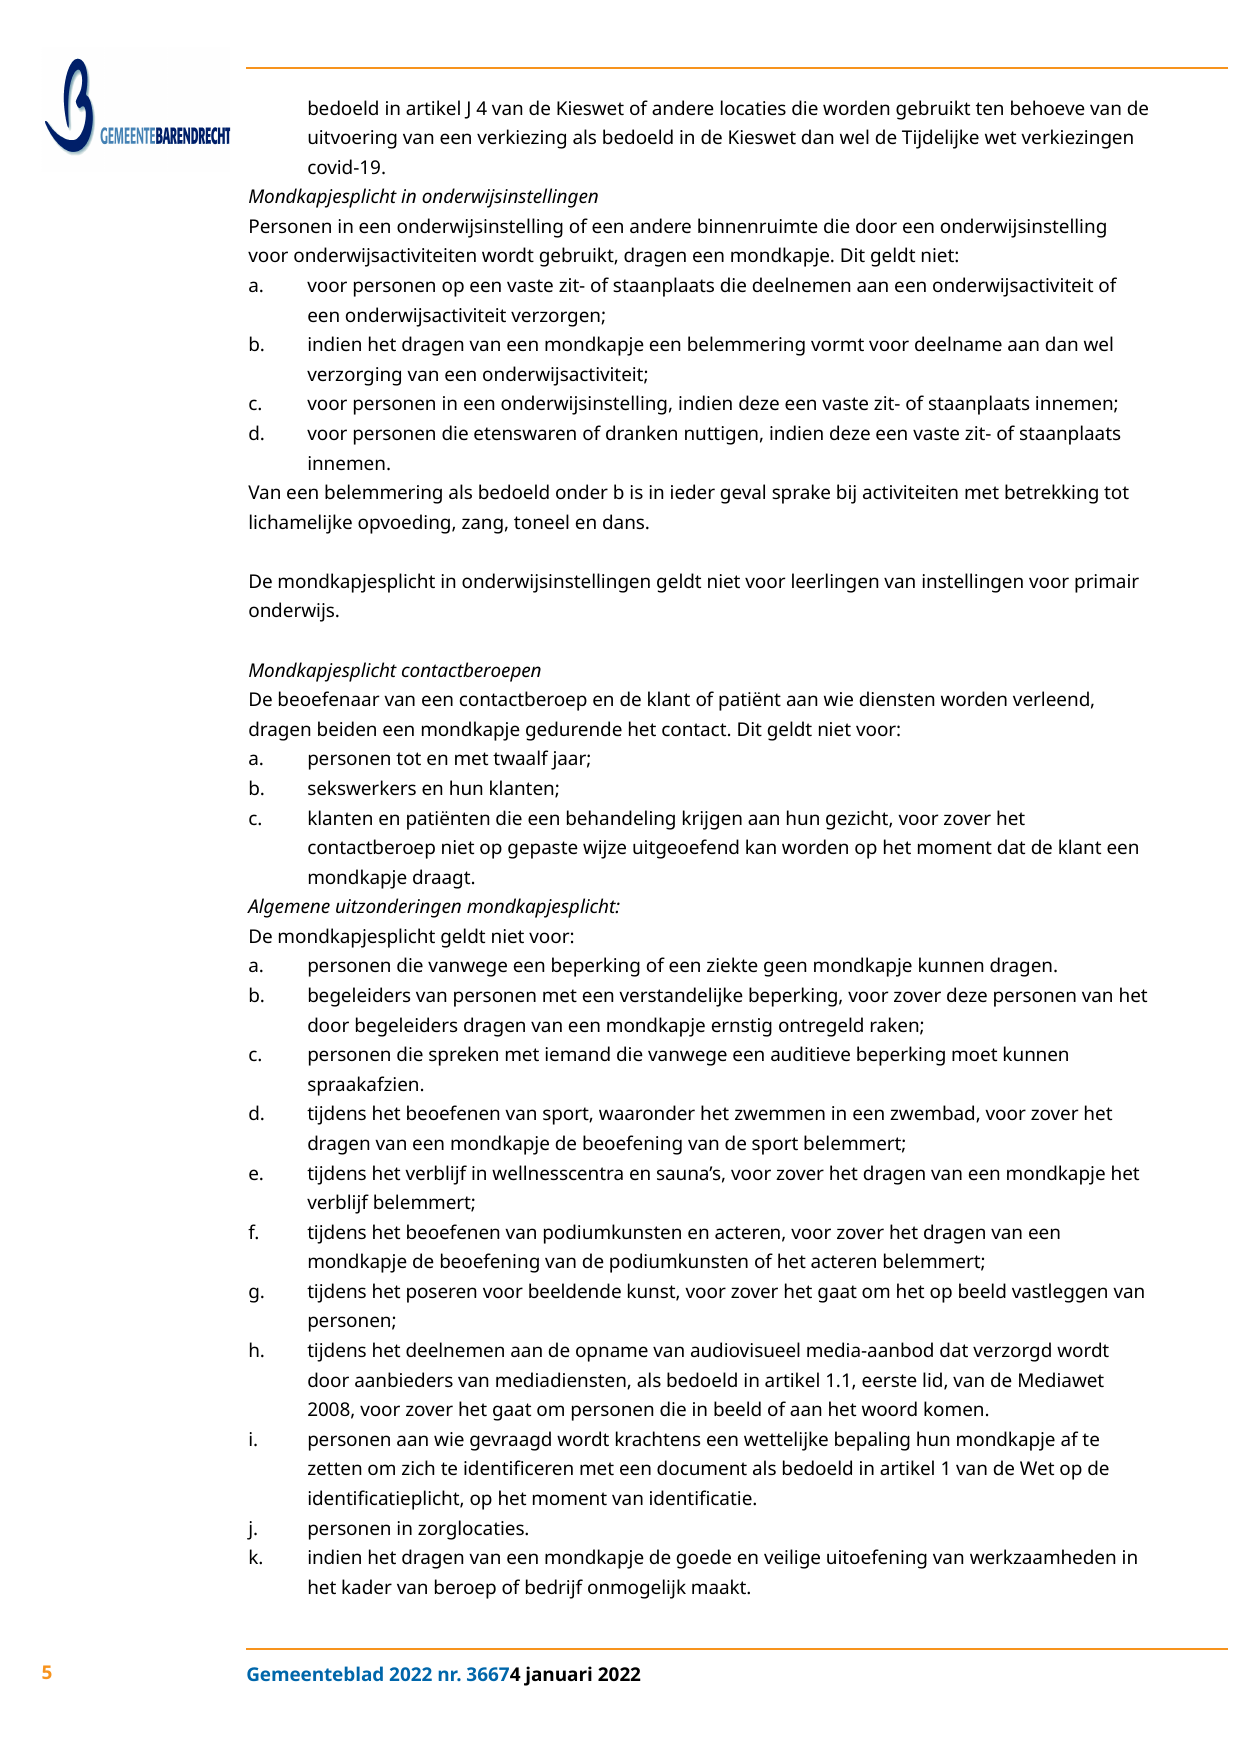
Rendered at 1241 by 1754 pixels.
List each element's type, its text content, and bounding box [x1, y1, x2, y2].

list klanten en patiënten die een behandeling krijgen aan hun gezicht, voor zover het contactberoep niet op gepaste wijze uitgeoefend kan worden op het moment dat de klant een mondkapje draagt. [248, 805, 1152, 890]
text Mondkapjesplicht in onderwijsinstellingen [248, 183, 1152, 209]
list begeleiders van personen met een verstandelijke beperking, voor zover deze personen van het door begeleiders dragen van een mondkapje ernstig ontregeld raken; [248, 982, 1152, 1038]
list personen aan wie gevraagd wordt krachtens een wettelijke bepaling hun mondkapje af te zetten om zich te identificeren met een document als bedoeld in artikel 1 van de Wet op de identificatieplicht, op het moment van identificatie. [248, 1426, 1152, 1511]
text De beoefenaar van een contactberoep en de klant of patiënt aan wie diensten worden verleend, dragen beiden een mondkapje gedurende het contact. Dit geldt niet voor: [248, 686, 1152, 742]
list tijdens het beoefenen van podiumkunsten en acteren, voor zover het dragen van een mondkapje de beoefening van de podiumkunsten of het acteren belemmert; [248, 1219, 1152, 1274]
list sekswerkers en hun klanten; [248, 775, 1152, 801]
picture [41, 47, 231, 172]
list tijdens het poseren voor beeldende kunst, voor zover het gaat om het op beeld vastleggen van personen; [248, 1278, 1152, 1333]
list indien het dragen van een mondkapje een belemmering vormt voor deelname aan dan wel verzorging van een onderwijsactiviteit; [248, 331, 1152, 387]
list voor personen op een vaste zit- of staanplaats die deelnemen aan een onderwijsactiviteit of een onderwijsactiviteit verzorgen; [248, 272, 1152, 328]
list indien het dragen van een mondkapje de goede en veilige uitoefening van werkzaamheden in het kader van beroep of bedrijf onmogelijk maakt. [248, 1544, 1152, 1600]
text Personen in een onderwijsinstelling of een andere binnenruimte die door een onderwijsinstelling voor onderwijsactiviteiten wordt gebruikt, dragen een mondkapje. Dit geldt niet: [248, 213, 1152, 268]
list personen in zorglocaties. [248, 1515, 1152, 1541]
list voor personen die etenswaren of dranken nuttigen, indien deze een vaste zit- of staanplaats innemen. [248, 420, 1152, 476]
text De mondkapjesplicht in onderwijsinstellingen geldt niet voor leerlingen van instellingen voor primair onderwijs. [248, 568, 1152, 623]
list personen die vanwege een beperking of een ziekte geen mondkapje kunnen dragen. [248, 953, 1152, 978]
list personen tot en met twaalf jaar; [248, 746, 1152, 771]
text Algemene uitzonderingen mondkapjesplicht: [248, 893, 1152, 919]
list tijdens het deelnemen aan de opname van audiovisueel media-aanbod dat verzorgd wordt door aanbieders van mediadiensten, als bedoeld in artikel 1.1, eerste lid, van de Mediawet 2008, voor zover het gaat om personen die in beeld of aan het woord komen. [248, 1337, 1152, 1422]
text De mondkapjesplicht geldt niet voor: [248, 923, 1152, 949]
text Van een belemmering als bedoeld onder b is in ieder geval sprake bij activiteiten met betrekking tot lichamelijke opvoeding, zang, toneel en dans. [248, 479, 1152, 535]
text Mondkapjesplicht contactberoepen [248, 657, 1152, 683]
list personen die spreken met iemand die vanwege een auditieve beperking moet kunnen spraakafzien. [248, 1041, 1152, 1097]
list tijdens het verblijf in wellnesscentra en sauna’s, voor zover het dragen van een mondkapje het verblijf belemmert; [248, 1160, 1152, 1215]
list tijdens het beoefenen van sport, waaronder het zwemmen in een zwembad, voor zover het dragen van een mondkapje de beoefening van de sport belemmert; [248, 1101, 1152, 1156]
list voor personen in een onderwijsinstelling, indien deze een vaste zit- of staanplaats innemen; [248, 391, 1152, 416]
list bedoeld in artikel J 4 van de Kieswet of andere locaties die worden gebruikt ten behoeve van de uitvoering van een verkiezing als bedoeld in de Kieswet dan wel de Tijdelijke wet verkiezingen covid-19. [248, 95, 1152, 180]
